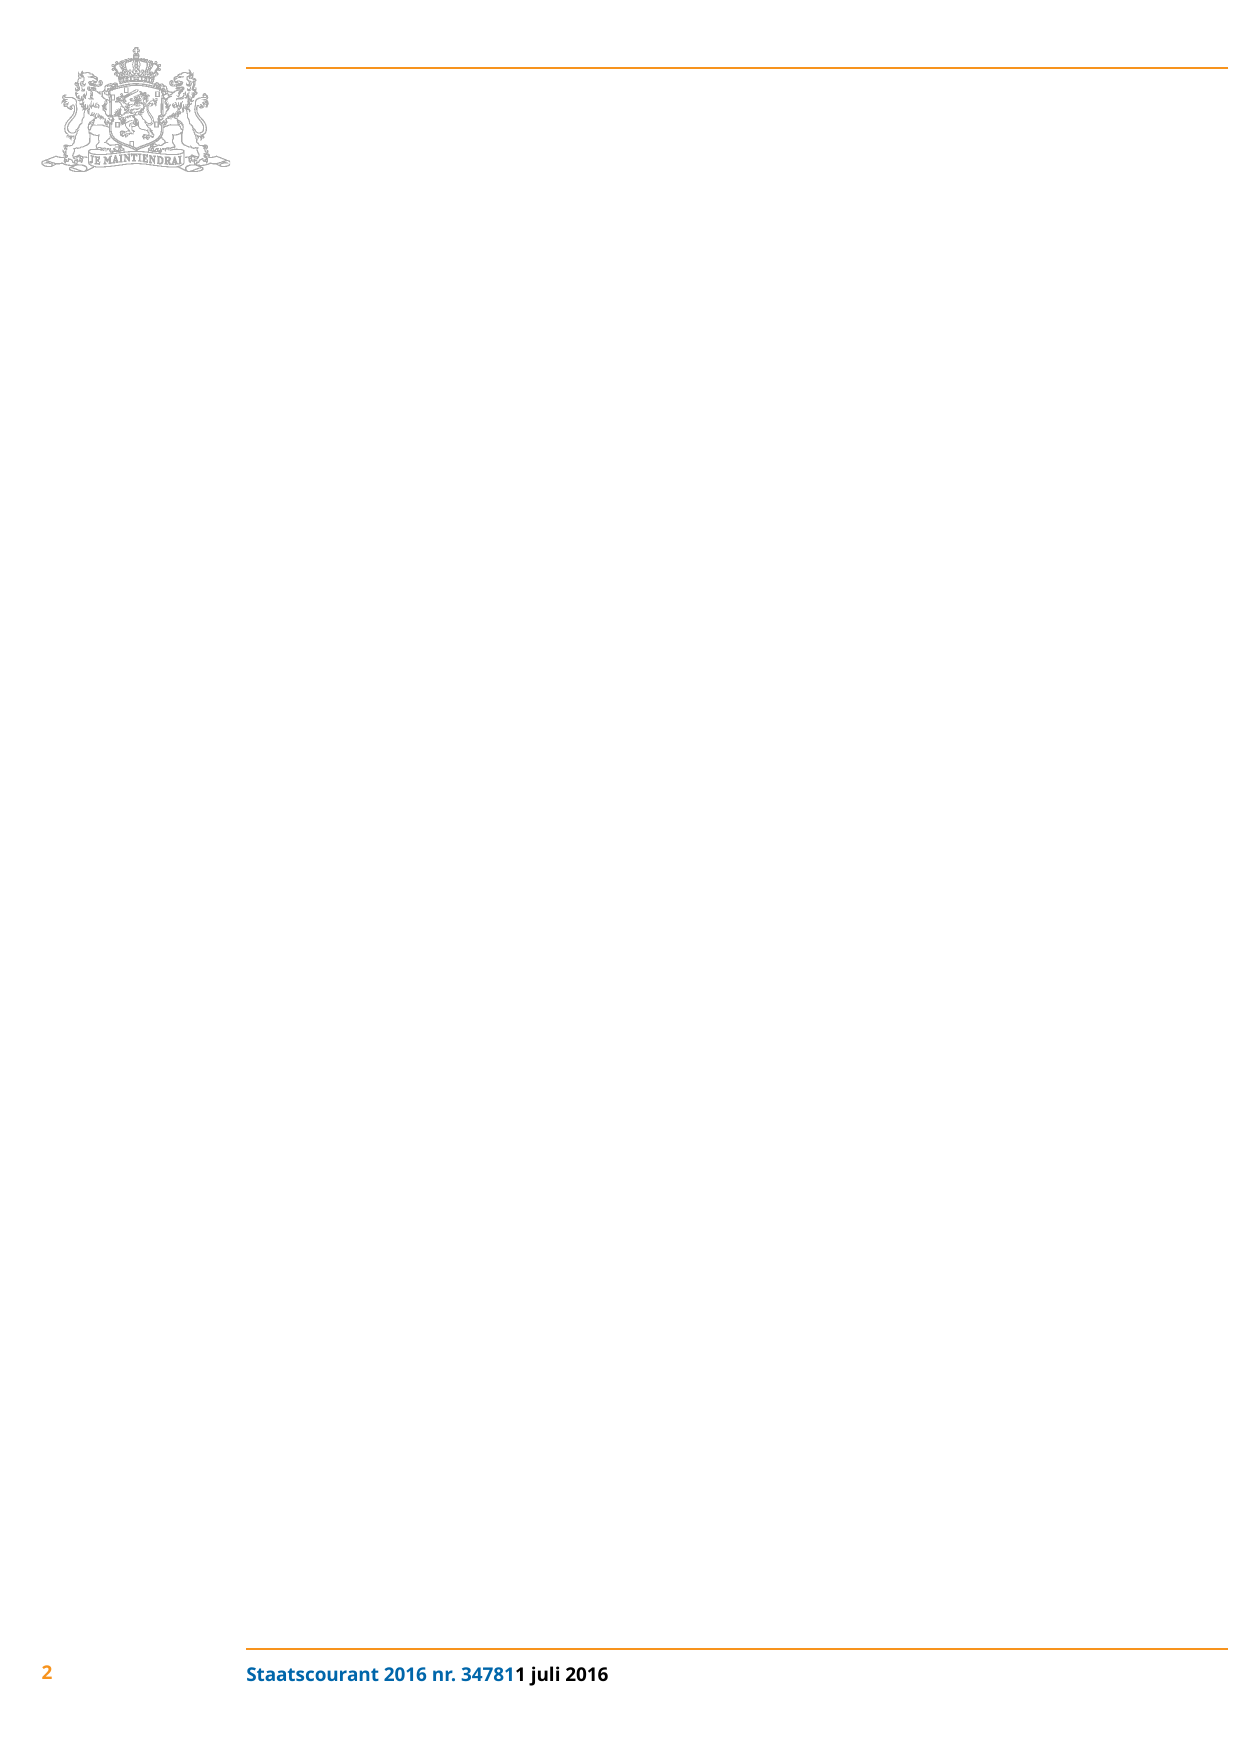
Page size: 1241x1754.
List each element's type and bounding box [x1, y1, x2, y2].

picture [41, 47, 231, 172]
